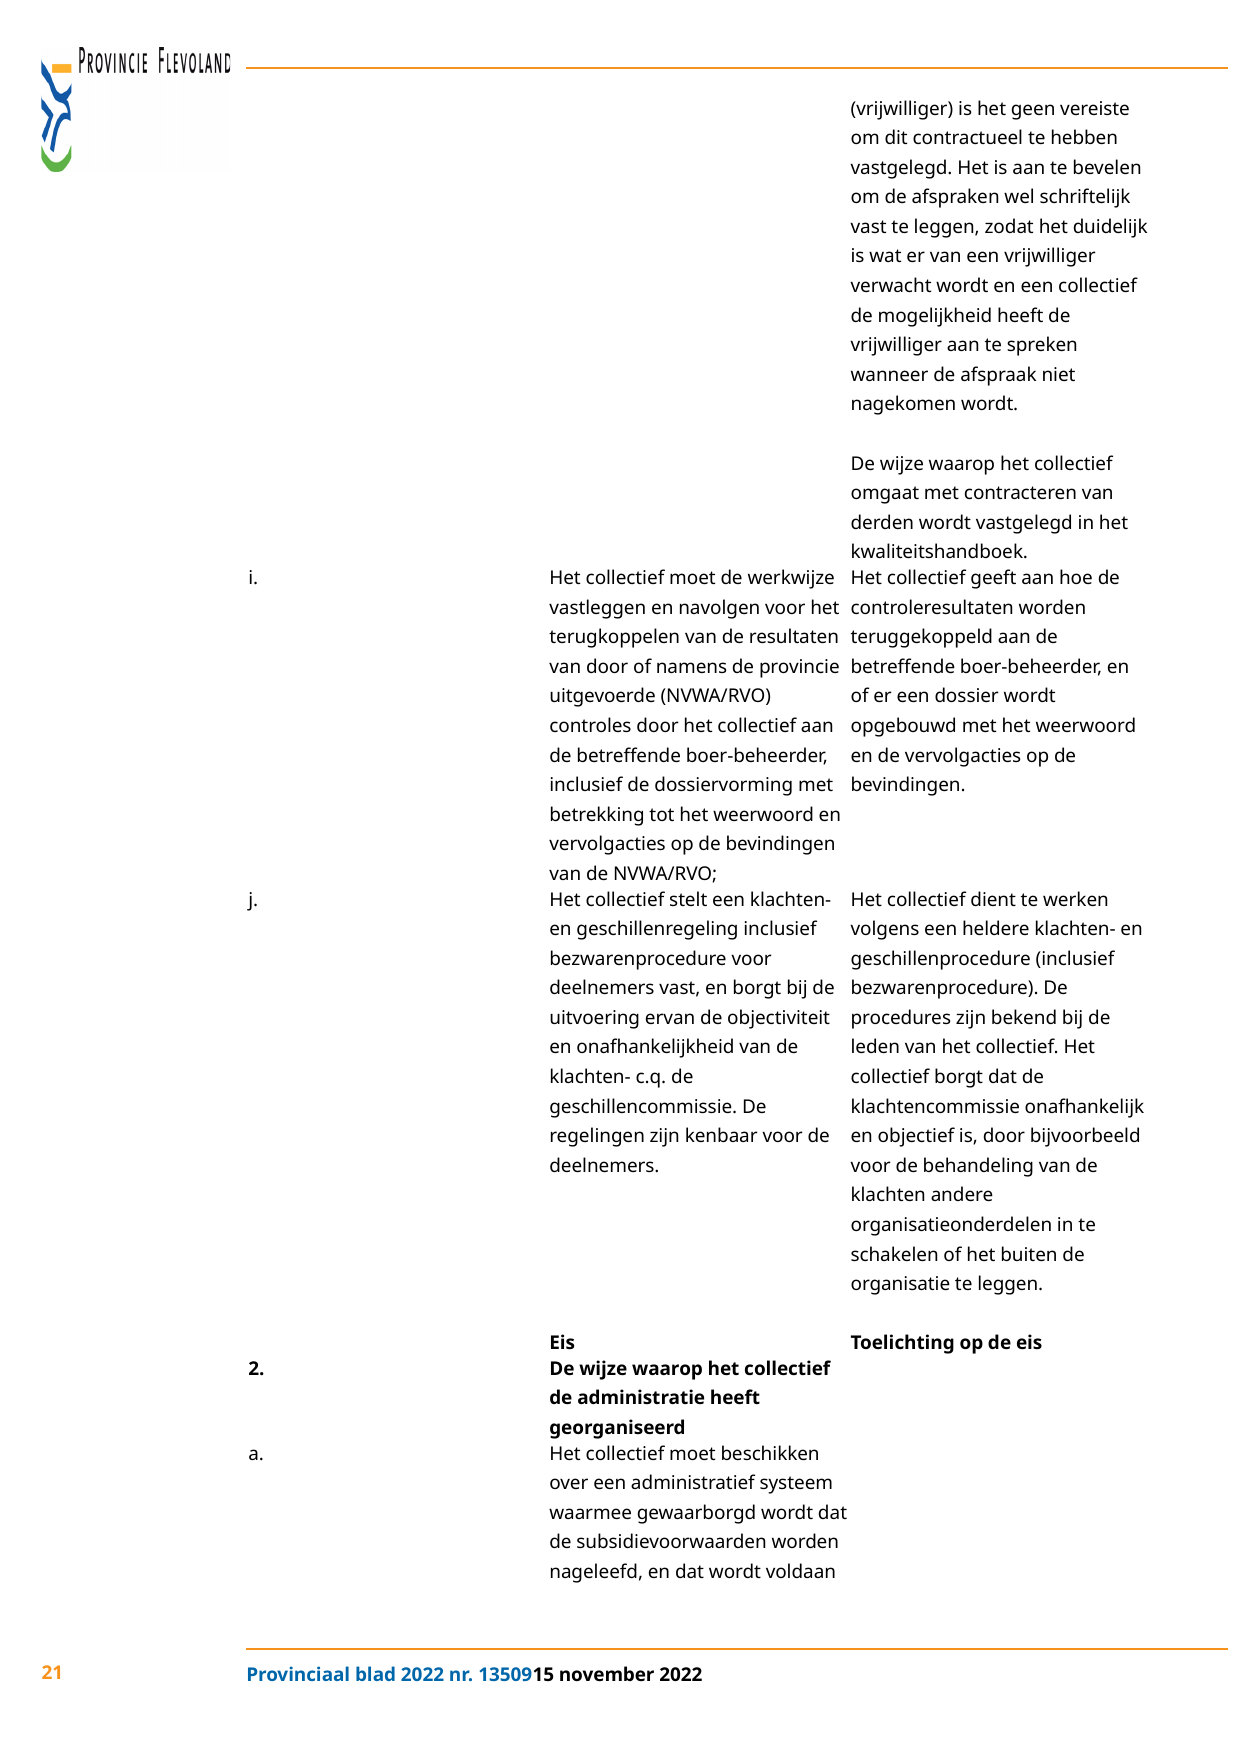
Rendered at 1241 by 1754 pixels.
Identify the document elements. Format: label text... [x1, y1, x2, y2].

table_cell [549, 95, 850, 564]
table_cell j. [248, 886, 549, 1296]
table_cell [850, 1440, 1152, 1584]
table_cell [248, 95, 549, 564]
table_cell [850, 1355, 1152, 1440]
table_cell Het collectief dient te werken volgens een heldere klachten- en geschillenprocedure (inclusief bezwarenprocedure). De procedures zijn bekend bij de leden van het collectief. Het collectief borgt dat de klachtencommissie onafhankelijk en objectief is, door bijvoorbeeld voor de behandeling van de klachten andere organisatieonderdelen in te schakelen of het buiten de organisatie te leggen. [850, 886, 1152, 1296]
table_header [248, 1329, 549, 1355]
table_cell Het collectief moet beschikken over een administratief systeem waarmee gewaarborgd wordt dat de subsidievoorwaarden worden nageleefd, en dat wordt voldaan [549, 1440, 850, 1584]
table_header Toelichting op de eis [850, 1329, 1152, 1355]
table_cell i. [248, 564, 549, 886]
table_cell 2. [248, 1355, 549, 1440]
table_cell De wijze waarop het collectief de administratie heeft georganiseerd [549, 1355, 850, 1440]
table_cell a. [248, 1440, 549, 1584]
table_header Eis [549, 1329, 850, 1355]
table_cell Het collectief geeft aan hoe de controleresultaten worden teruggekoppeld aan de betreffende boer-beheerder, en of er een dossier wordt opgebouwd met het weerwoord en de vervolgacties op de bevindingen. [850, 564, 1152, 886]
table_cell Het collectief stelt een klachten- en geschillenregeling inclusief bezwarenprocedure voor deelnemers vast, en borgt bij de uitvoering ervan de objectiviteit en onafhankelijkheid van de klachten- c.q. de geschillencommissie. De regelingen zijn kenbaar voor de deelnemers. [549, 886, 850, 1296]
table_cell Het collectief moet de werkwijze vastleggen en navolgen voor het terugkoppelen van de resultaten van door of namens de provincie uitgevoerde (NVWA/RVO) controles door het collectief aan de betreffende boer-beheerder, inclusief de dossiervorming met betrekking tot het weerwoord en vervolgacties op de bevindingen van de NVWA/RVO; [549, 564, 850, 886]
table_cell (vrijwilliger) is het geen vereiste om dit contractueel te hebben vastgelegd. Het is aan te bevelen om de afspraken wel schriftelijk vast te leggen, zodat het duidelijk is wat er van een vrijwilliger verwacht wordt en een collectief de mogelijkheid heeft de vrijwilliger aan te spreken wanneer de afspraak niet nagekomen wordt. De wijze waarop het collectief omgaat met contracteren van derden wordt vastgelegd in het kwaliteitshandboek. [850, 95, 1152, 564]
picture [41, 47, 231, 172]
